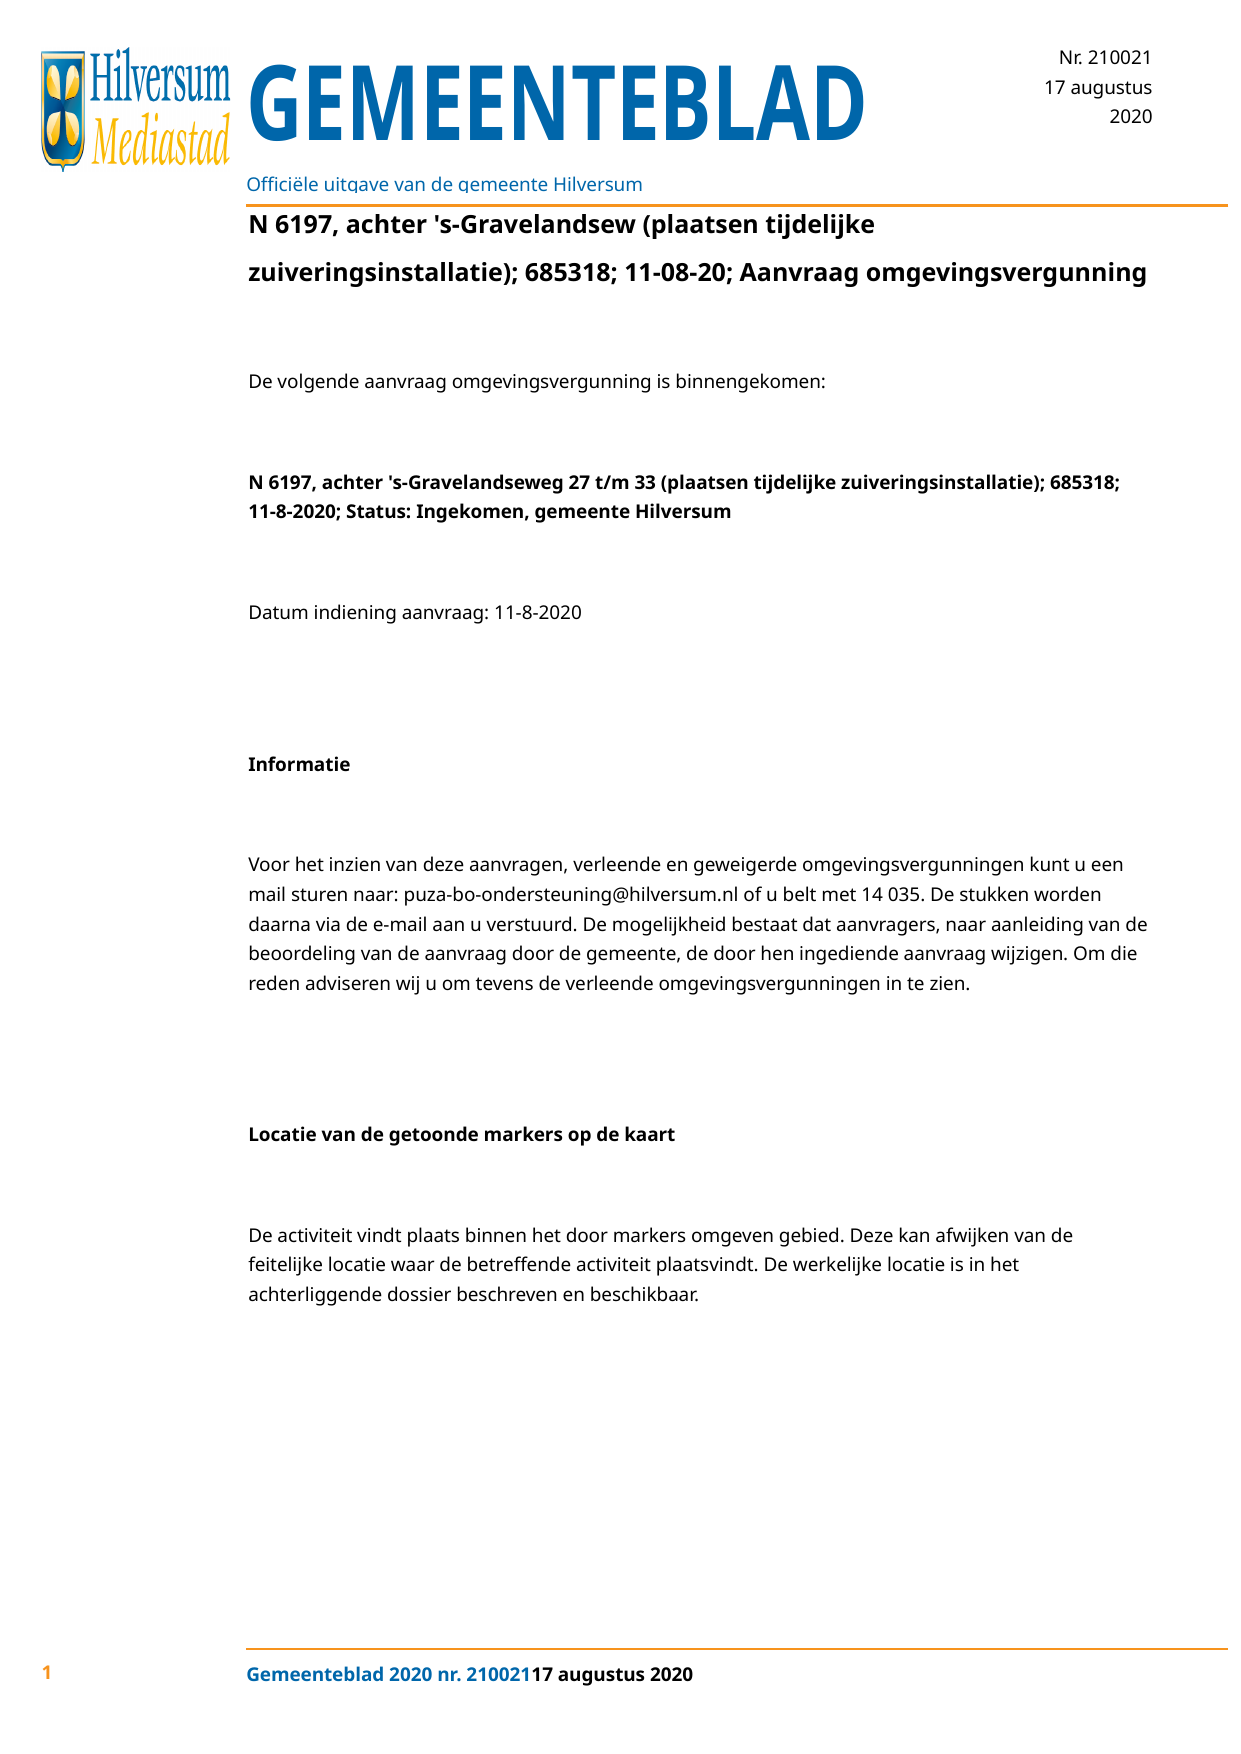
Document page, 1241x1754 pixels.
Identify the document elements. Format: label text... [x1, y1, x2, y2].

text N 6197, achter 's-Gravelandseweg 27 t/m 33 (plaatsen tijdelijke zuiveringsinstallatie); 685318; 11-8-2020; Status: Ingekomen, gemeente Hilversum [248, 469, 1152, 524]
text Informatie [248, 751, 1152, 777]
text De volgende aanvraag omgevingsvergunning is binnengekomen: [248, 368, 1152, 394]
text De activiteit vindt plaats binnen het door markers omgeven gebied. Deze kan afwijken van de feitelijke locatie waar de betreffende activiteit plaatsvindt. De werkelijke locatie is in het achterliggende dossier beschreven en beschikbaar. [248, 1222, 1152, 1307]
text Voor het inzien van deze aanvragen, verleende en geweigerde omgevingsvergunningen kunt u een mail sturen naar: puza-bo-ondersteuning@hilversum.nl of u belt met 14 035. De stukken worden daarna via de e-mail aan u verstuurd. De mogelijkheid bestaat dat aanvragers, naar aanleiding van de beoordeling van de aanvraag door de gemeente, de door hen ingediende aanvraag wijzigen. Om die reden adviseren wij u om tevens de verleende omgevingsvergunningen in te zien. [248, 852, 1152, 996]
text Locatie van de getoonde markers op de kaart [248, 1121, 1152, 1147]
text N 6197, achter 's-Gravelandsew (plaatsen tijdelijke zuiveringsinstallatie); 685318; 11-08-20; Aanvraag omgevingsvergunning [248, 207, 1152, 288]
picture [41, 47, 231, 172]
text Datum indiening aanvraag: 11-8-2020 [248, 599, 1152, 625]
